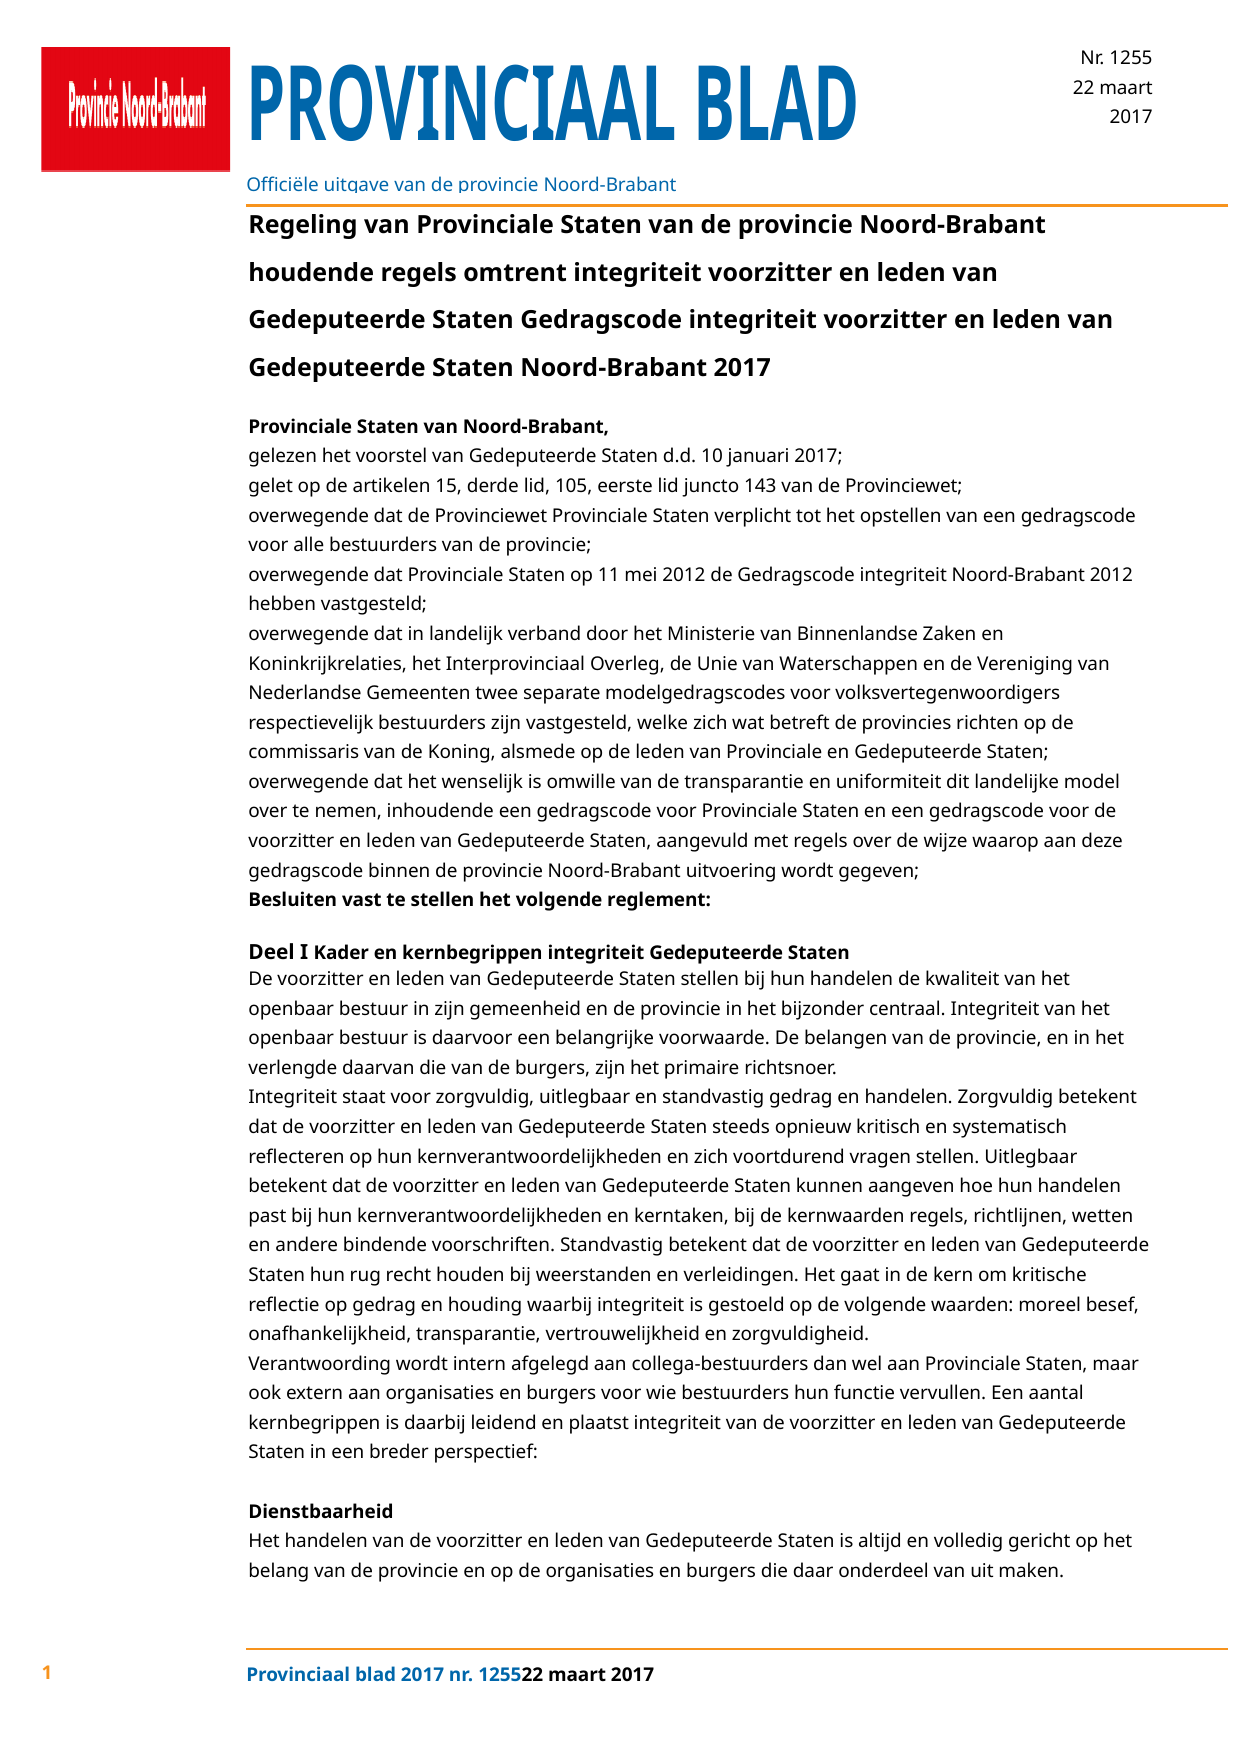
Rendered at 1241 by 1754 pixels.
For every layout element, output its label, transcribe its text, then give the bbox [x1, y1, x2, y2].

text Integriteit staat voor zorgvuldig, uitlegbaar en standvastig gedrag en handelen. Zorgvuldig betekent dat de voorzitter en leden van Gedeputeerde Staten steeds opnieuw kritisch en systematisch reflecteren op hun kernverantwoordelijkheden en zich voortdurend vragen stellen. Uitlegbaar betekent dat de voorzitter en leden van Gedeputeerde Staten kunnen aangeven hoe hun handelen past bij hun kernverantwoordelijkheden en kerntaken, bij de kernwaarden regels, richtlijnen, wetten en andere bindende voorschriften. Standvastig betekent dat de voorzitter en leden van Gedeputeerde Staten hun rug recht houden bij weerstanden en verleidingen. Het gaat in de kern om kritische reflectie op gedrag en houding waarbij integriteit is gestoeld op de volgende waarden: moreel besef, onafhankelijkheid, transparantie, vertrouwelijkheid en zorgvuldigheid. [248, 1084, 1152, 1346]
text overwegende dat het wenselijk is omwille van de transparantie en uniformiteit dit landelijke model over te nemen, inhoudende een gedragscode voor Provinciale Staten en een gedragscode voor de voorzitter en leden van Gedeputeerde Staten, aangevuld met regels over de wijze waarop aan deze gedragscode binnen de provincie Noord-Brabant uitvoering wordt gegeven; [248, 768, 1152, 883]
picture [41, 47, 231, 172]
text overwegende dat in landelijk verband door het Ministerie van Binnenlandse Zaken en Koninkrijkrelaties, het Interprovinciaal Overleg, de Unie van Waterschappen en de Vereniging van Nederlandse Gemeenten twee separate modelgedragscodes voor volksvertegenwoordigers respectievelijk bestuurders zijn vastgesteld, welke zich wat betreft de provincies richten op de commissaris van de Koning, alsmede op de leden van Provinciale en Gedeputeerde Staten; [248, 620, 1152, 764]
text overwegende dat Provinciale Staten op 11 mei 2012 de Gedragscode integriteit Noord-Brabant 2012 hebben vastgesteld; [248, 561, 1152, 616]
text Dienstbaarheid [248, 1498, 1152, 1523]
text Provinciale Staten van Noord-Brabant, [248, 413, 1152, 439]
text Deel I Kader en kernbegrippen integriteit Gedeputeerde Staten [248, 937, 1152, 965]
text Verantwoording wordt intern afgelegd aan collega-bestuurders dan wel aan Provinciale Staten, maar ook extern aan organisaties en burgers voor wie bestuurders hun functie vervullen. Een aantal kernbegrippen is daarbij leidend en plaatst integriteit van de voorzitter en leden van Gedeputeerde Staten in een breder perspectief: [248, 1350, 1152, 1464]
text overwegende dat de Provinciewet Provinciale Staten verplicht tot het opstellen van een gedragscode voor alle bestuurders van de provincie; [248, 502, 1152, 557]
text gelezen het voorstel van Gedeputeerde Staten d.d. 10 januari 2017; [248, 443, 1152, 468]
text De voorzitter en leden van Gedeputeerde Staten stellen bij hun handelen de kwaliteit van het openbaar bestuur in zijn gemeenheid en de provincie in het bijzonder centraal. Integriteit van het openbaar bestuur is daarvoor een belangrijke voorwaarde. De belangen van de provincie, en in het verlengde daarvan die van de burgers, zijn het primaire richtsnoer. [248, 965, 1152, 1080]
text gelet op de artikelen 15, derde lid, 105, eerste lid juncto 143 van de Provinciewet; [248, 472, 1152, 498]
text Het handelen van de voorzitter en leden van Gedeputeerde Staten is altijd en volledig gericht op het belang van de provincie en op de organisaties en burgers die daar onderdeel van uit maken. [248, 1527, 1152, 1583]
text Besluiten vast te stellen het volgende reglement: [248, 886, 1152, 912]
text Regeling van Provinciale Staten van de provincie Noord-Brabant houdende regels omtrent integriteit voorzitter en leden van Gedeputeerde Staten Gedragscode integriteit voorzitter en leden van Gedeputeerde Staten Noord-Brabant 2017 [248, 207, 1152, 384]
